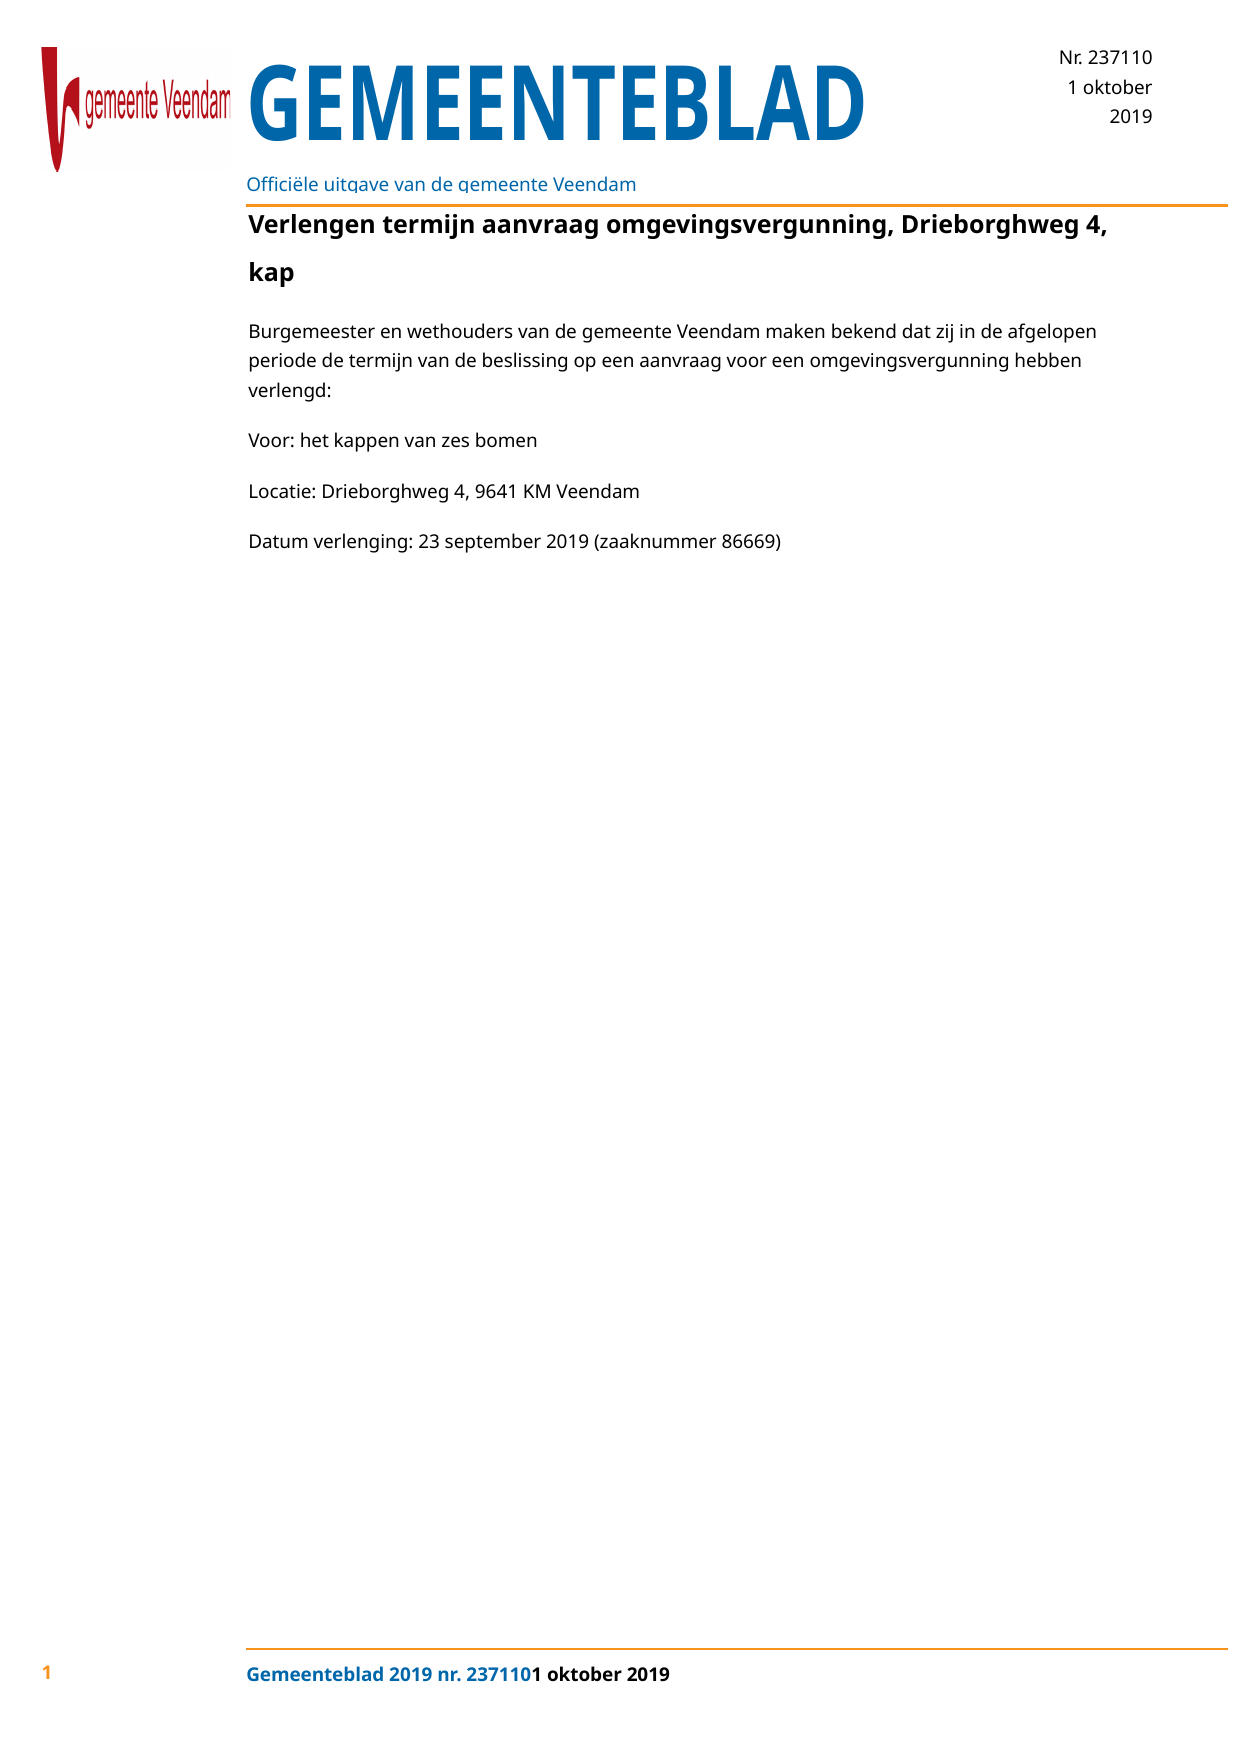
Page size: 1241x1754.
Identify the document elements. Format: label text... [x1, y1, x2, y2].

picture [41, 47, 231, 172]
text Datum verlenging: 23 september 2019 (zaaknummer 86669) [248, 528, 1152, 554]
text Burgemeester en wethouders van de gemeente Veendam maken bekend dat zij in de afgelopen periode de termijn van de beslissing op een aanvraag voor een omgevingsvergunning hebben verlengd: [248, 318, 1152, 403]
text Verlengen termijn aanvraag omgevingsvergunning, Drieborghweg 4, kap [248, 207, 1152, 288]
text Locatie: Drieborghweg 4, 9641 KM Veendam [248, 478, 1152, 504]
text Voor: het kappen van zes bomen [248, 427, 1152, 453]
